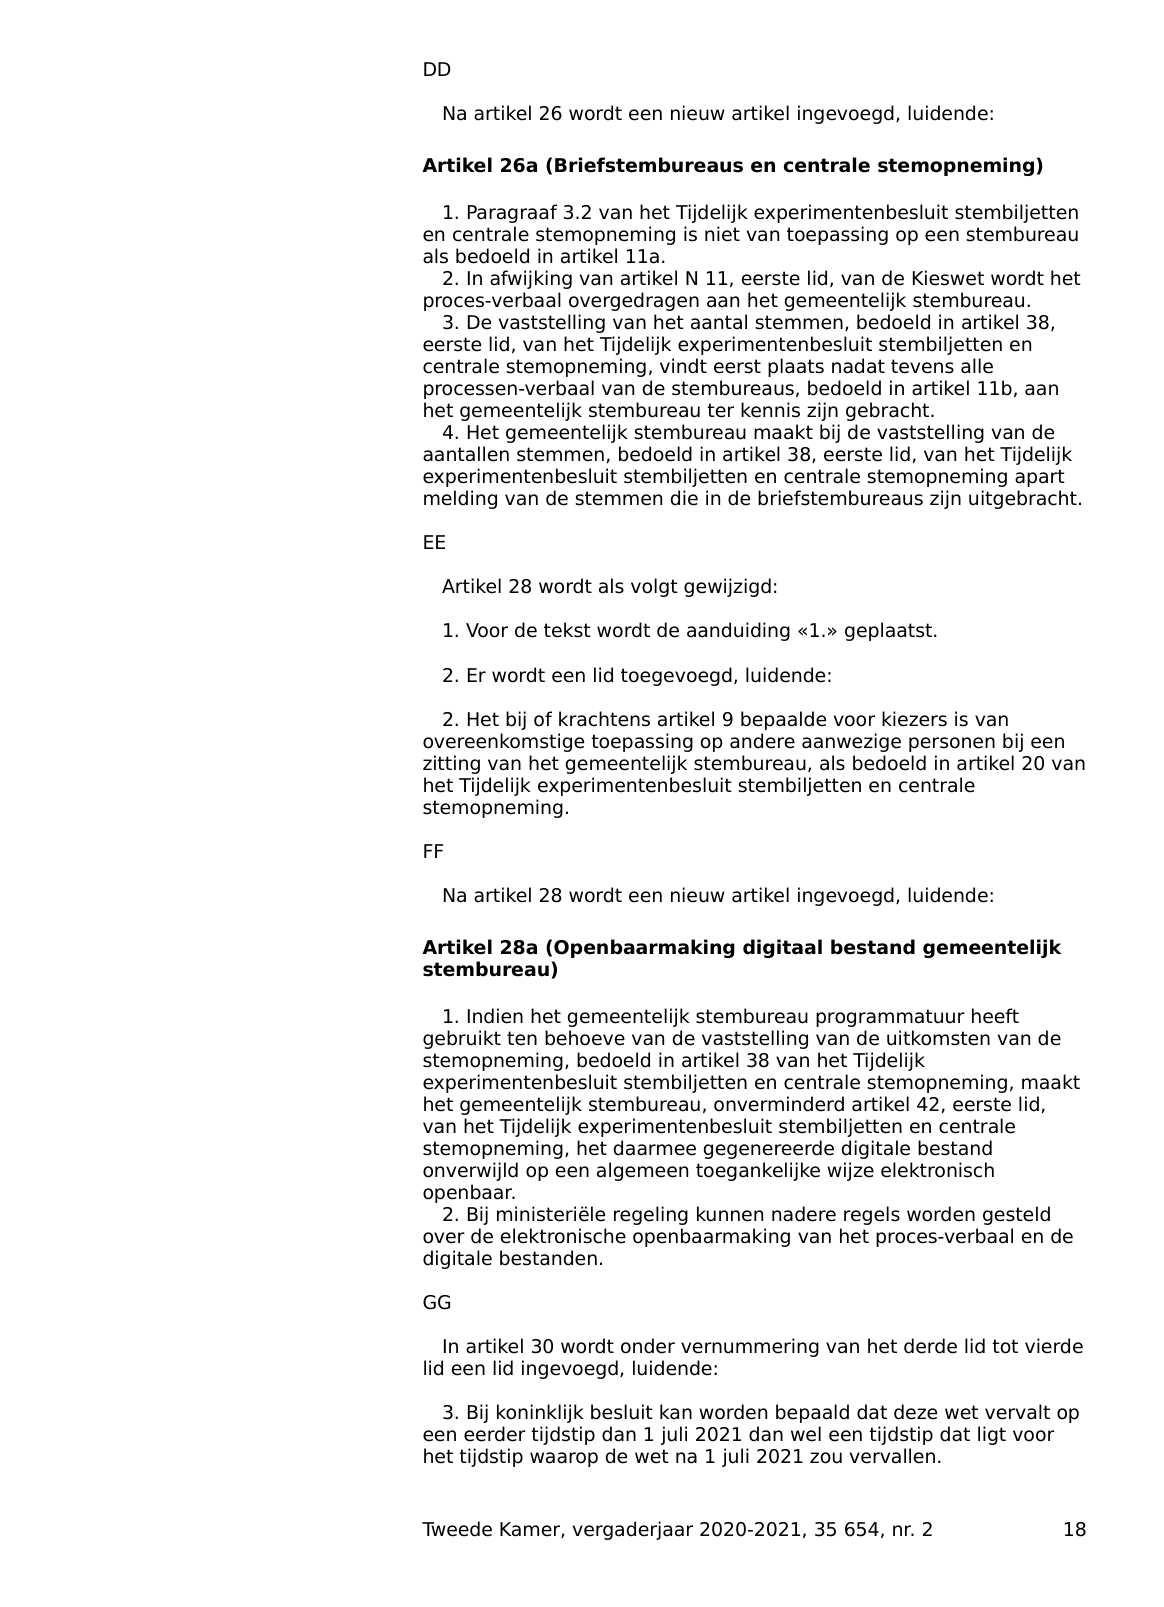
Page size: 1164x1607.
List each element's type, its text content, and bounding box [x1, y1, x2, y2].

subtitle Artikel 26a (Briefstembureaus en centrale stemopneming) [422, 155, 1087, 177]
text 1. Indien het gemeentelijk stembureau programmatuur heeft gebruikt ten behoeve van de vaststelling van de uitkomsten van de stemopneming, bedoeld in artikel 38 van het Tijdelijk experimentenbesluit stembiljetten en centrale stemopneming, maakt het gemeentelijk stembureau, onverminderd artikel 42, eerste lid, van het Tijdelijk experimentenbesluit stembiljetten en centrale stemopneming, het daarmee gegenereerde digitale bestand onverwijld op een algemeen toegankelijke wijze elektronisch openbaar. [422, 1006, 1087, 1204]
subtitle Artikel 28a (Openbaarmaking digitaal bestand gemeentelijk stembureau) [422, 937, 1087, 981]
text 4. Het gemeentelijk stembureau maakt bij de vaststelling van de aantallen stemmen, bedoeld in artikel 38, eerste lid, van het Tijdelijk experimentenbesluit stembiljetten en centrale stemopneming apart melding van de stemmen die in de briefstembureaus zijn uitgebracht. [422, 422, 1087, 510]
text FF [422, 841, 1087, 863]
text 3. Bij koninklijk besluit kan worden bepaald dat deze wet vervalt op een eerder tijdstip dan 1 juli 2021 dan wel een tijdstip dat ligt voor het tijdstip waarop de wet na 1 juli 2021 zou vervallen. [422, 1402, 1087, 1468]
text In artikel 30 wordt onder vernummering van het derde lid tot vierde lid een lid ingevoegd, luidende: [422, 1336, 1087, 1380]
text 3. De vaststelling van het aantal stemmen, bedoeld in artikel 38, eerste lid, van het Tijdelijk experimentenbesluit stembiljetten en centrale stemopneming, vindt eerst plaats nadat tevens alle processen-verbaal van de stembureaus, bedoeld in artikel 11b, aan het gemeentelijk stembureau ter kennis zijn gebracht. [422, 312, 1087, 422]
text 2. Er wordt een lid toegevoegd, luidende: [422, 664, 1087, 687]
text EE [422, 532, 1087, 554]
text 2. Het bij of krachtens artikel 9 bepaalde voor kiezers is van overeenkomstige toepassing op andere aanwezige personen bij een zitting van het gemeentelijk stembureau, als bedoeld in artikel 20 van het Tijdelijk experimentenbesluit stembiljetten en centrale stemopneming. [422, 709, 1087, 819]
text Artikel 28 wordt als volgt gewijzigd: [422, 576, 1087, 598]
text GG [422, 1292, 1087, 1314]
text 2. Bij ministeriële regeling kunnen nadere regels worden gesteld over de elektronische openbaarmaking van het proces-verbaal en de digitale bestanden. [422, 1204, 1087, 1270]
text 1. Paragraaf 3.2 van het Tijdelijk experimentenbesluit stembiljetten en centrale stemopneming is niet van toepassing op een stembureau als bedoeld in artikel 11a. [422, 202, 1087, 268]
text DD [422, 59, 1087, 81]
text 1. Voor de tekst wordt de aanduiding «1.» geplaatst. [422, 620, 1087, 642]
text Na artikel 28 wordt een nieuw artikel ingevoegd, luidende: [422, 885, 1087, 907]
text 2. In afwijking van artikel N 11, eerste lid, van de Kieswet wordt het proces-verbaal overgedragen aan het gemeentelijk stembureau. [422, 268, 1087, 312]
text Na artikel 26 wordt een nieuw artikel ingevoegd, luidende: [422, 103, 1087, 125]
